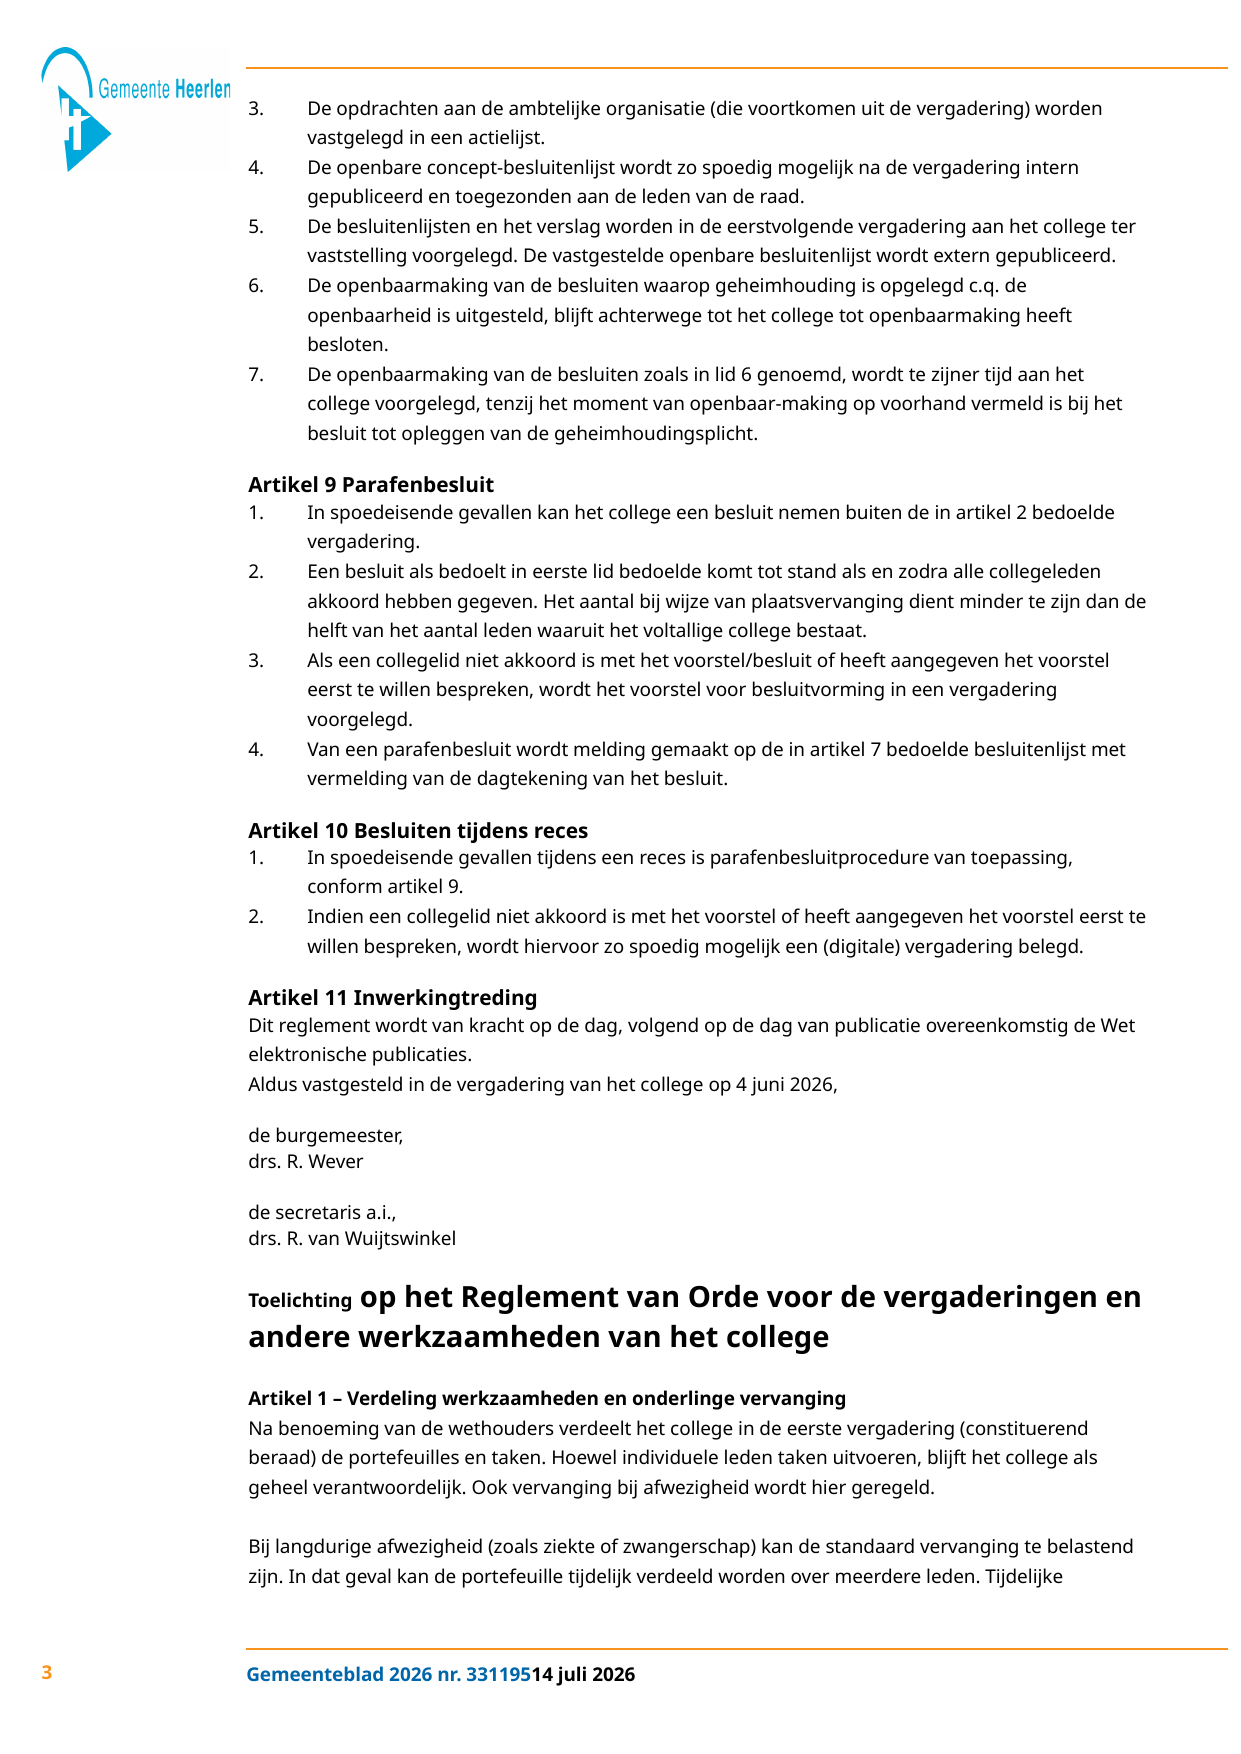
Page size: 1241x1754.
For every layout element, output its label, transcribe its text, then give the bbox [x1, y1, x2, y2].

text de burgemeester, [248, 1122, 1152, 1148]
text Artikel 1 – Verdeling werkzaamheden en onderlinge vervanging [248, 1385, 1152, 1411]
text Artikel 10 Besluiten tijdens reces [248, 816, 1152, 844]
list In spoedeisende gevallen kan het college een besluit nemen buiten de in artikel 2 bedoelde vergadering. [248, 499, 1152, 554]
text drs. R. Wever [248, 1148, 1152, 1174]
list De openbaarmaking van de besluiten zoals in lid 6 genoemd, wordt te zijner tijd aan het college voorgelegd, tenzij het moment van openbaar-making op voorhand vermeld is bij het besluit tot opleggen van de geheimhoudingsplicht. [248, 361, 1152, 446]
text Bij langdurige afwezigheid (zoals ziekte of zwangerschap) kan de standaard vervanging te belastend zijn. In dat geval kan de portefeuille tijdelijk verdeeld worden over meerdere leden. Tijdelijke [248, 1533, 1152, 1588]
text Artikel 11 Inwerkingtreding [248, 983, 1152, 1012]
picture [41, 47, 231, 172]
list Als een collegelid niet akkoord is met het voorstel/besluit of heeft aangegeven het voorstel eerst te willen bespreken, wordt het voorstel voor besluitvorming in een vergadering voorgelegd. [248, 647, 1152, 732]
text Dit reglement wordt van kracht op de dag, volgend op de dag van publicatie overeenkomstig de Wet elektronische publicaties. [248, 1012, 1152, 1067]
list De openbaarmaking van de besluiten waarop geheimhouding is opgelegd c.q. de openbaarheid is uitgesteld, blijft achterwege tot het college tot openbaarmaking heeft besloten. [248, 272, 1152, 357]
text de secretaris a.i., [248, 1199, 1152, 1225]
text Aldus vastgesteld in de vergadering van het college op 4 juni 2026, [248, 1071, 1152, 1097]
list De besluitenlijsten en het verslag worden in de eerstvolgende vergadering aan het college ter vaststelling voorgelegd. De vastgestelde openbare besluitenlijst wordt extern gepubliceerd. [248, 213, 1152, 268]
list De openbare concept-besluitenlijst wordt zo spoedig mogelijk na de vergadering intern gepubliceerd en toegezonden aan de leden van de raad. [248, 154, 1152, 209]
text Na benoeming van de wethouders verdeelt het college in de eerste vergadering (constituerend beraad) de portefeuilles en taken. Hoewel individuele leden taken uitvoeren, blijft het college als geheel verantwoordelijk. Ook vervanging bij afwezigheid wordt hier geregeld. [248, 1415, 1152, 1500]
text Toelichting op het Reglement van Orde voor de vergaderingen en andere werkzaamheden van het college [248, 1277, 1152, 1356]
picture [41, 47, 59, 70]
list Een besluit als bedoelt in eerste lid bedoelde komt tot stand als en zodra alle collegeleden akkoord hebben gegeven. Het aantal bij wijze van plaatsvervanging dient minder te zijn dan de helft van het aantal leden waaruit het voltallige college bestaat. [248, 558, 1152, 643]
list Van een parafenbesluit wordt melding gemaakt op de in artikel 7 bedoelde besluitenlijst met vermelding van de dagtekening van het besluit. [248, 736, 1152, 791]
list Indien een collegelid niet akkoord is met het voorstel of heeft aangegeven het voorstel eerst te willen bespreken, wordt hiervoor zo spoedig mogelijk een (digitale) vergadering belegd. [248, 903, 1152, 959]
list In spoedeisende gevallen tijdens een reces is parafenbesluitprocedure van toepassing, conform artikel 9. [248, 844, 1152, 899]
text drs. R. van Wuijtswinkel [248, 1225, 1152, 1251]
list De opdrachten aan de ambtelijke organisatie (die voortkomen uit de vergadering) worden vastgelegd in een actielijst. [248, 95, 1152, 150]
text Artikel 9 Parafenbesluit [248, 471, 1152, 499]
